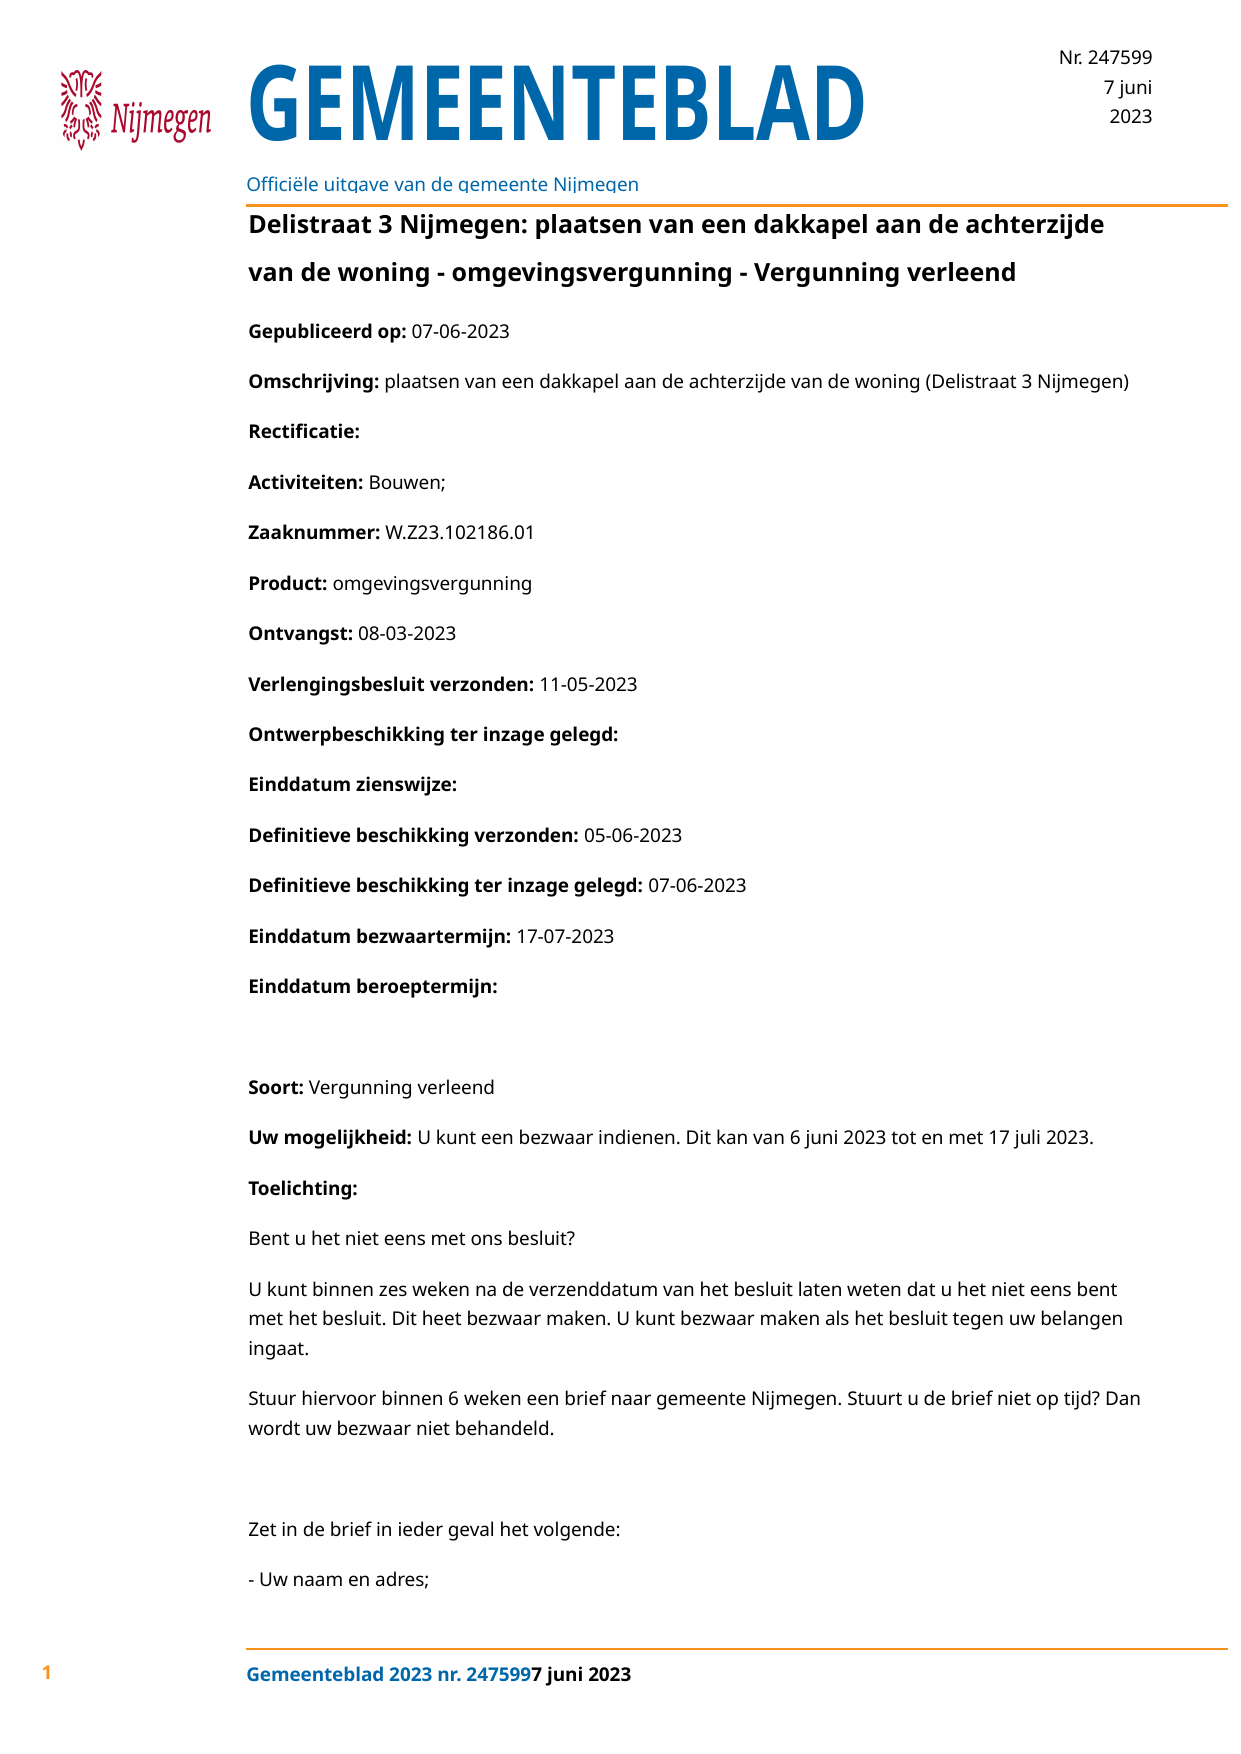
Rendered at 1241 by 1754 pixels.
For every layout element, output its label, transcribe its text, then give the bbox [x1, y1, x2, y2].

picture [41, 47, 231, 172]
text Activiteiten: Bouwen; [248, 469, 1152, 495]
text U kunt binnen zes weken na de verzenddatum van het besluit laten weten dat u het niet eens bent met het besluit. Dit heet bezwaar maken. U kunt bezwaar maken als het besluit tegen uw belangen ingaat. [248, 1276, 1152, 1361]
text Definitieve beschikking ter inzage gelegd: 07-06-2023 [248, 872, 1152, 898]
text Ontvangst: 08-03-2023 [248, 620, 1152, 646]
text Soort: Vergunning verleend [248, 1074, 1152, 1100]
text Zaaknummer: W.Z23.102186.01 [248, 519, 1152, 545]
text Rectificatie: [248, 419, 1152, 444]
text Einddatum zienswijze: [248, 772, 1152, 797]
text Delistraat 3 Nijmegen: plaatsen van een dakkapel aan de achterzijde van de woning - omgevingsvergunning - Vergunning verleend [248, 207, 1152, 288]
text Verlengingsbesluit verzonden: 11-05-2023 [248, 671, 1152, 697]
text Ontwerpbeschikking ter inzage gelegd: [248, 721, 1152, 747]
text Einddatum beroeptermijn: [248, 973, 1152, 999]
text Stuur hiervoor binnen 6 weken een brief naar gemeente Nijmegen. Stuurt u de brief niet op tijd? Dan wordt uw bezwaar niet behandeld. [248, 1385, 1152, 1441]
text Bent u het niet eens met ons besluit? [248, 1225, 1152, 1251]
text Zet in de brief in ieder geval het volgende: [248, 1516, 1152, 1542]
text Toelichting: [248, 1175, 1152, 1201]
text Gepubliceerd op: 07-06-2023 [248, 318, 1152, 344]
text - Uw naam en adres; [248, 1566, 1152, 1592]
text Omschrijving: plaatsen van een dakkapel aan de achterzijde van de woning (Delistraat 3 Nijmegen) [248, 368, 1152, 394]
text Einddatum bezwaartermijn: 17-07-2023 [248, 923, 1152, 949]
text Product: omgevingsvergunning [248, 570, 1152, 596]
text Definitieve beschikking verzonden: 05-06-2023 [248, 822, 1152, 848]
text Uw mogelijkheid: U kunt een bezwaar indienen. Dit kan van 6 juni 2023 tot en met 17 juli 2023. [248, 1124, 1152, 1150]
